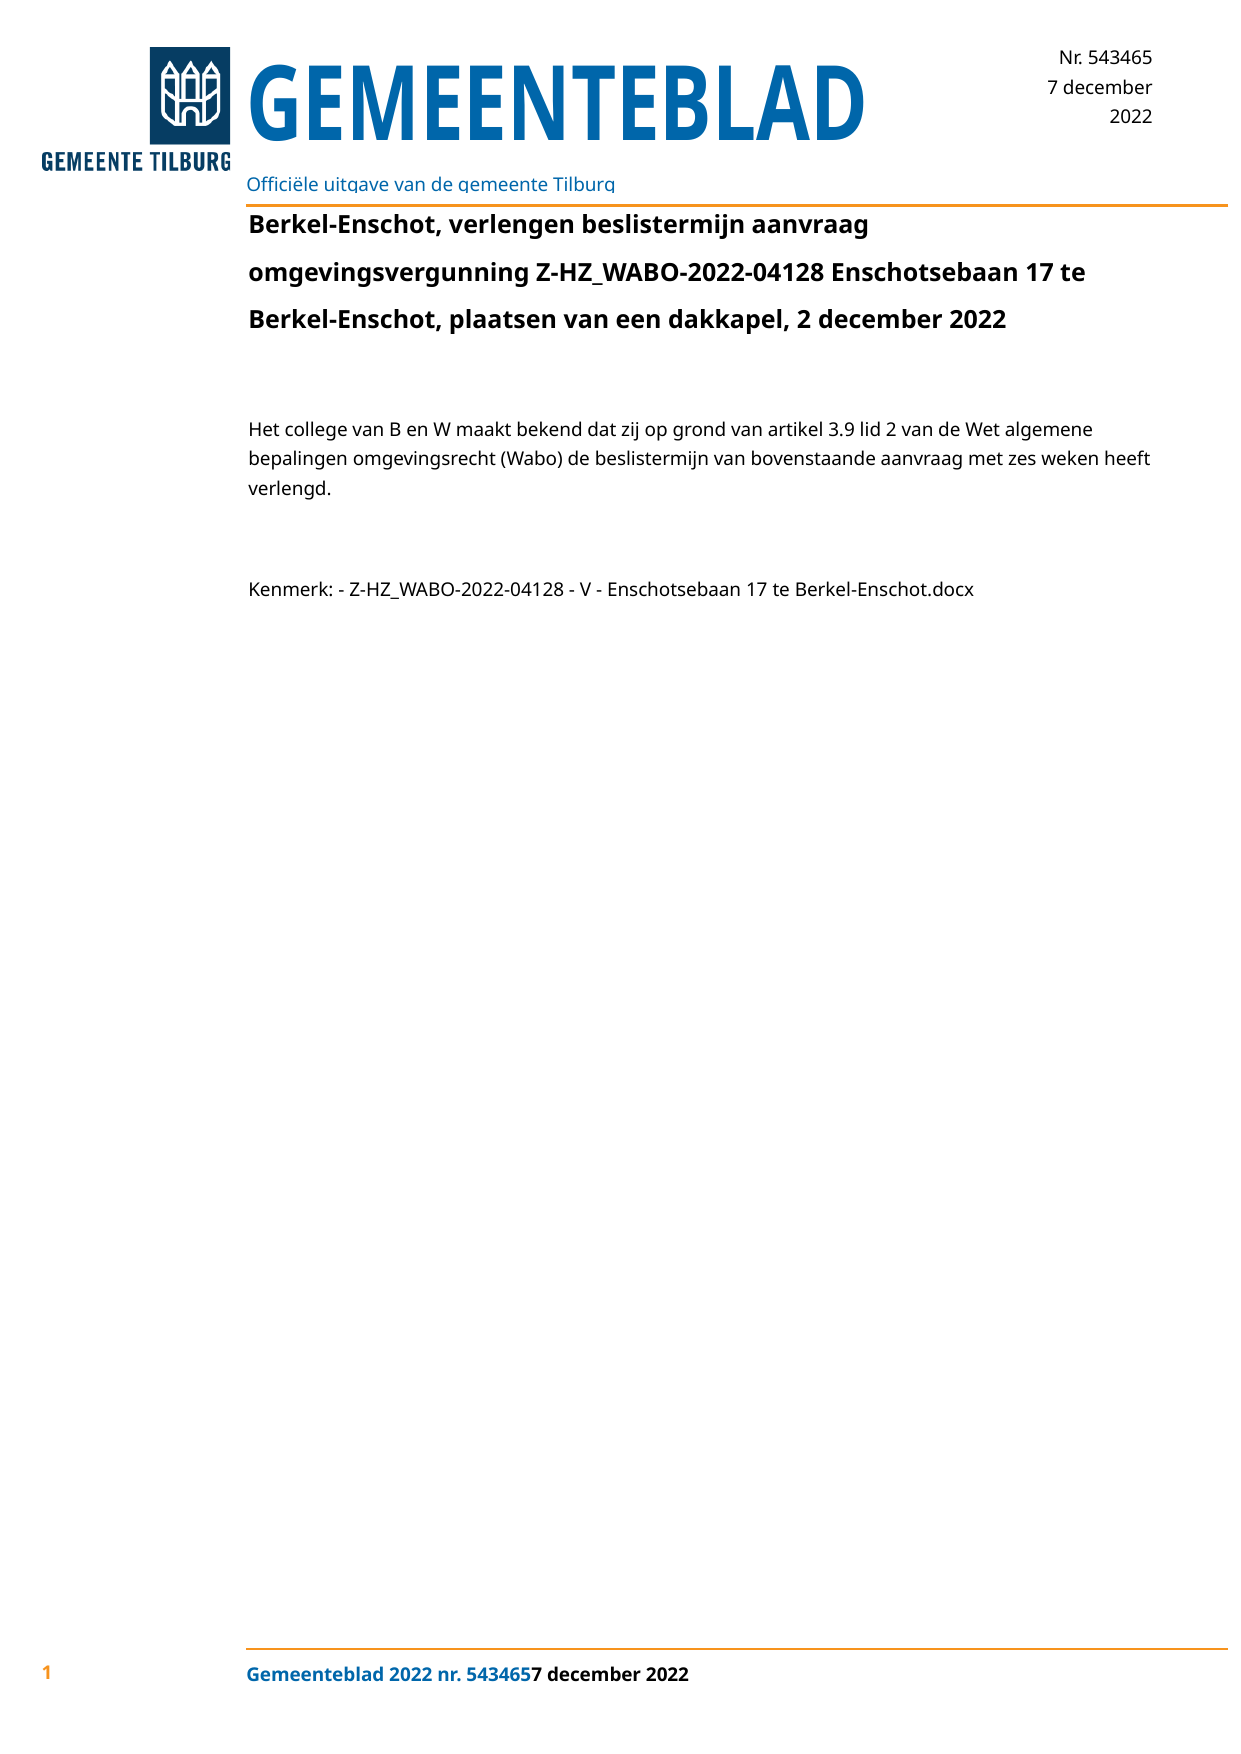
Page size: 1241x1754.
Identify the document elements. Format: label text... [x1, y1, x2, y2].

text Het college van B en W maakt bekend dat zij op grond van artikel 3.9 lid 2 van de Wet algemene bepalingen omgevingsrecht (Wabo) de beslistermijn van bovenstaande aanvraag met zes weken heeft verlengd. [248, 416, 1152, 501]
picture [41, 47, 231, 172]
text Berkel-Enschot, verlengen beslistermijn aanvraag omgevingsvergunning Z-HZ_WABO-2022-04128 Enschotsebaan 17 te Berkel-Enschot, plaatsen van een dakkapel, 2 december 2022 [248, 207, 1152, 336]
text Kenmerk: - Z-HZ_WABO-2022-04128 - V - Enschotsebaan 17 te Berkel-Enschot.docx [248, 576, 1152, 602]
